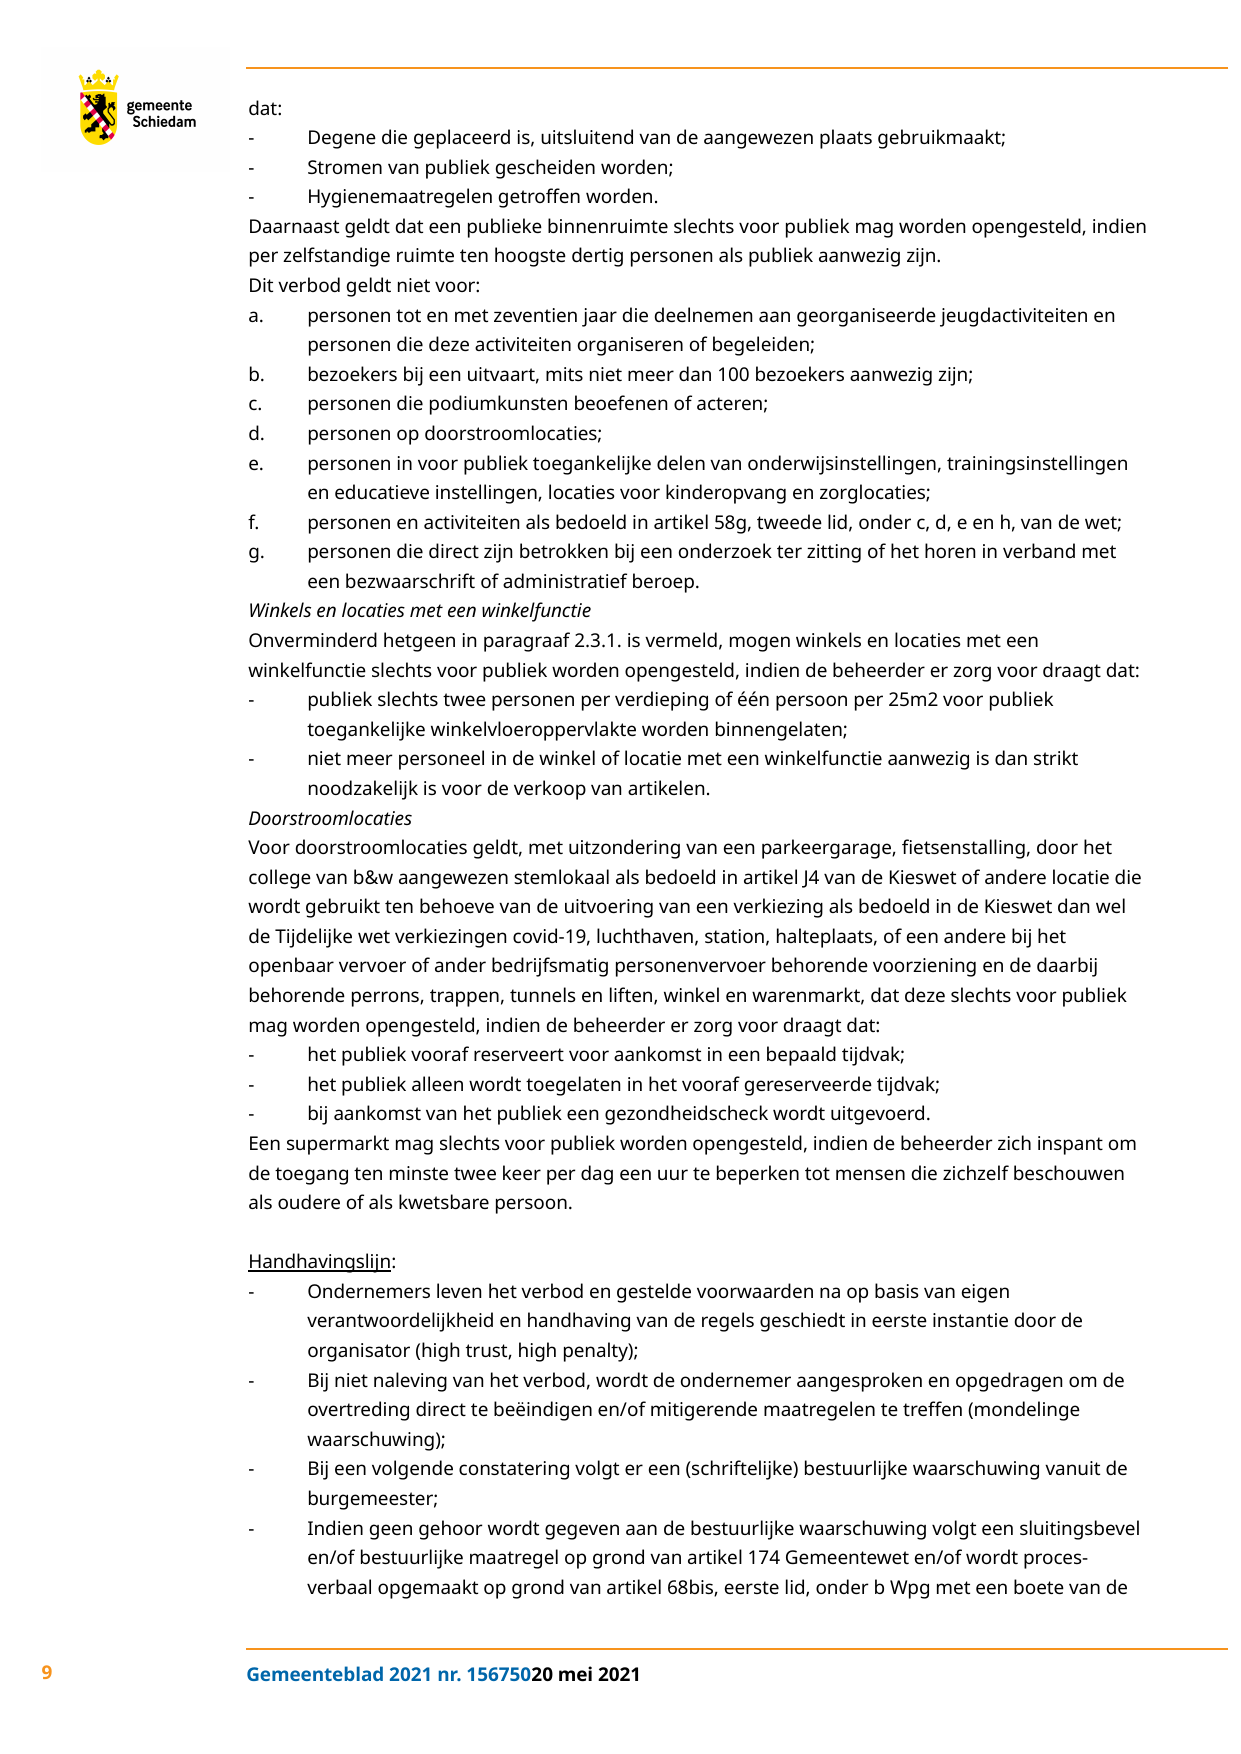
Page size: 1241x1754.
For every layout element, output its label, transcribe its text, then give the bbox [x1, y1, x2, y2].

list Hygienemaatregelen getroffen worden. [248, 183, 1152, 209]
list personen in voor publiek toegankelijke delen van onderwijsinstellingen, trainingsinstellingen en educatieve instellingen, locaties voor kinderopvang en zorglocaties; [248, 450, 1152, 505]
list personen en activiteiten als bedoeld in artikel 58g, tweede lid, onder c, d, e en h, van de wet; [248, 509, 1152, 535]
text Daarnaast geldt dat een publieke binnenruimte slechts voor publiek mag worden opengesteld, indien per zelfstandige ruimte ten hoogste dertig personen als publiek aanwezig zijn. [248, 213, 1152, 268]
list bij aankomst van het publiek een gezondheidscheck wordt uitgevoerd. [248, 1101, 1152, 1126]
list Degene die geplaceerd is, uitsluitend van de aangewezen plaats gebruikmaakt; [248, 124, 1152, 150]
list Bij een volgende constatering volgt er een (schriftelijke) bestuurlijke waarschuwing vanuit de burgemeester; [248, 1456, 1152, 1511]
text Dit verbod geldt niet voor: [248, 272, 1152, 298]
list personen tot en met zeventien jaar die deelnemen aan georganiseerde jeugdactiviteiten en personen die deze activiteiten organiseren of begeleiden; [248, 302, 1152, 357]
list bezoekers bij een uitvaart, mits niet meer dan 100 bezoekers aanwezig zijn; [248, 361, 1152, 387]
list personen op doorstroomlocaties; [248, 420, 1152, 446]
list personen die direct zijn betrokken bij een onderzoek ter zitting of het horen in verband met een bezwaarschrift of administratief beroep. [248, 538, 1152, 594]
list Stromen van publiek gescheiden worden; [248, 154, 1152, 180]
list het publiek vooraf reserveert voor aankomst in een bepaald tijdvak; [248, 1041, 1152, 1067]
text dat: [248, 95, 1152, 121]
list Ondernemers leven het verbod en gestelde voorwaarden na op basis van eigen verantwoordelijkheid en handhaving van de regels geschiedt in eerste instantie door de organisator (high trust, high penalty); [248, 1278, 1152, 1363]
text Doorstroomlocaties [248, 805, 1152, 831]
text Onverminderd hetgeen in paragraaf 2.3.1. is vermeld, mogen winkels en locaties met een winkelfunctie slechts voor publiek worden opengesteld, indien de beheerder er zorg voor draagt dat: [248, 627, 1152, 683]
list personen die podiumkunsten beoefenen of acteren; [248, 391, 1152, 416]
text Handhavingslijn: [248, 1248, 1152, 1274]
text Voor doorstroomlocaties geldt, met uitzondering van een parkeergarage, fietsenstalling, door het college van b&w aangewezen stemlokaal als bedoeld in artikel J4 van de Kieswet of andere locatie die wordt gebruikt ten behoeve van de uitvoering van een verkiezing als bedoeld in de Kieswet dan wel de Tijdelijke wet verkiezingen covid-19, luchthaven, station, halteplaats, of een andere bij het openbaar vervoer of ander bedrijfsmatig personenvervoer behorende voorziening en de daarbij behorende perrons, trappen, tunnels en liften, winkel en warenmarkt, dat deze slechts voor publiek mag worden opengesteld, indien de beheerder er zorg voor draagt dat: [248, 834, 1152, 1038]
list Bij niet naleving van het verbod, wordt de ondernemer aangesproken en opgedragen om de overtreding direct te beëindigen en/of mitigerende maatregelen te treffen (mondelinge waarschuwing); [248, 1367, 1152, 1452]
text Winkels en locaties met een winkelfunctie [248, 598, 1152, 623]
list het publiek alleen wordt toegelaten in het vooraf gereserveerde tijdvak; [248, 1071, 1152, 1097]
list niet meer personeel in de winkel of locatie met een winkelfunctie aanwezig is dan strikt noodzakelijk is voor de verkoop van artikelen. [248, 746, 1152, 801]
list publiek slechts twee personen per verdieping of één persoon per 25m2 voor publiek toegankelijke winkelvloeroppervlakte worden binnengelaten; [248, 686, 1152, 742]
list Indien geen gehoor wordt gegeven aan de bestuurlijke waarschuwing volgt een sluitingsbevel en/of bestuurlijke maatregel op grond van artikel 174 Gemeentewet en/of wordt proces-verbaal opgemaakt op grond van artikel 68bis, eerste lid, onder b Wpg met een boete van de [248, 1515, 1152, 1600]
text Een supermarkt mag slechts voor publiek worden opengesteld, indien de beheerder zich inspant om de toegang ten minste twee keer per dag een uur te beperken tot mensen die zichzelf beschouwen als oudere of als kwetsbare persoon. [248, 1130, 1152, 1215]
picture [41, 47, 231, 172]
